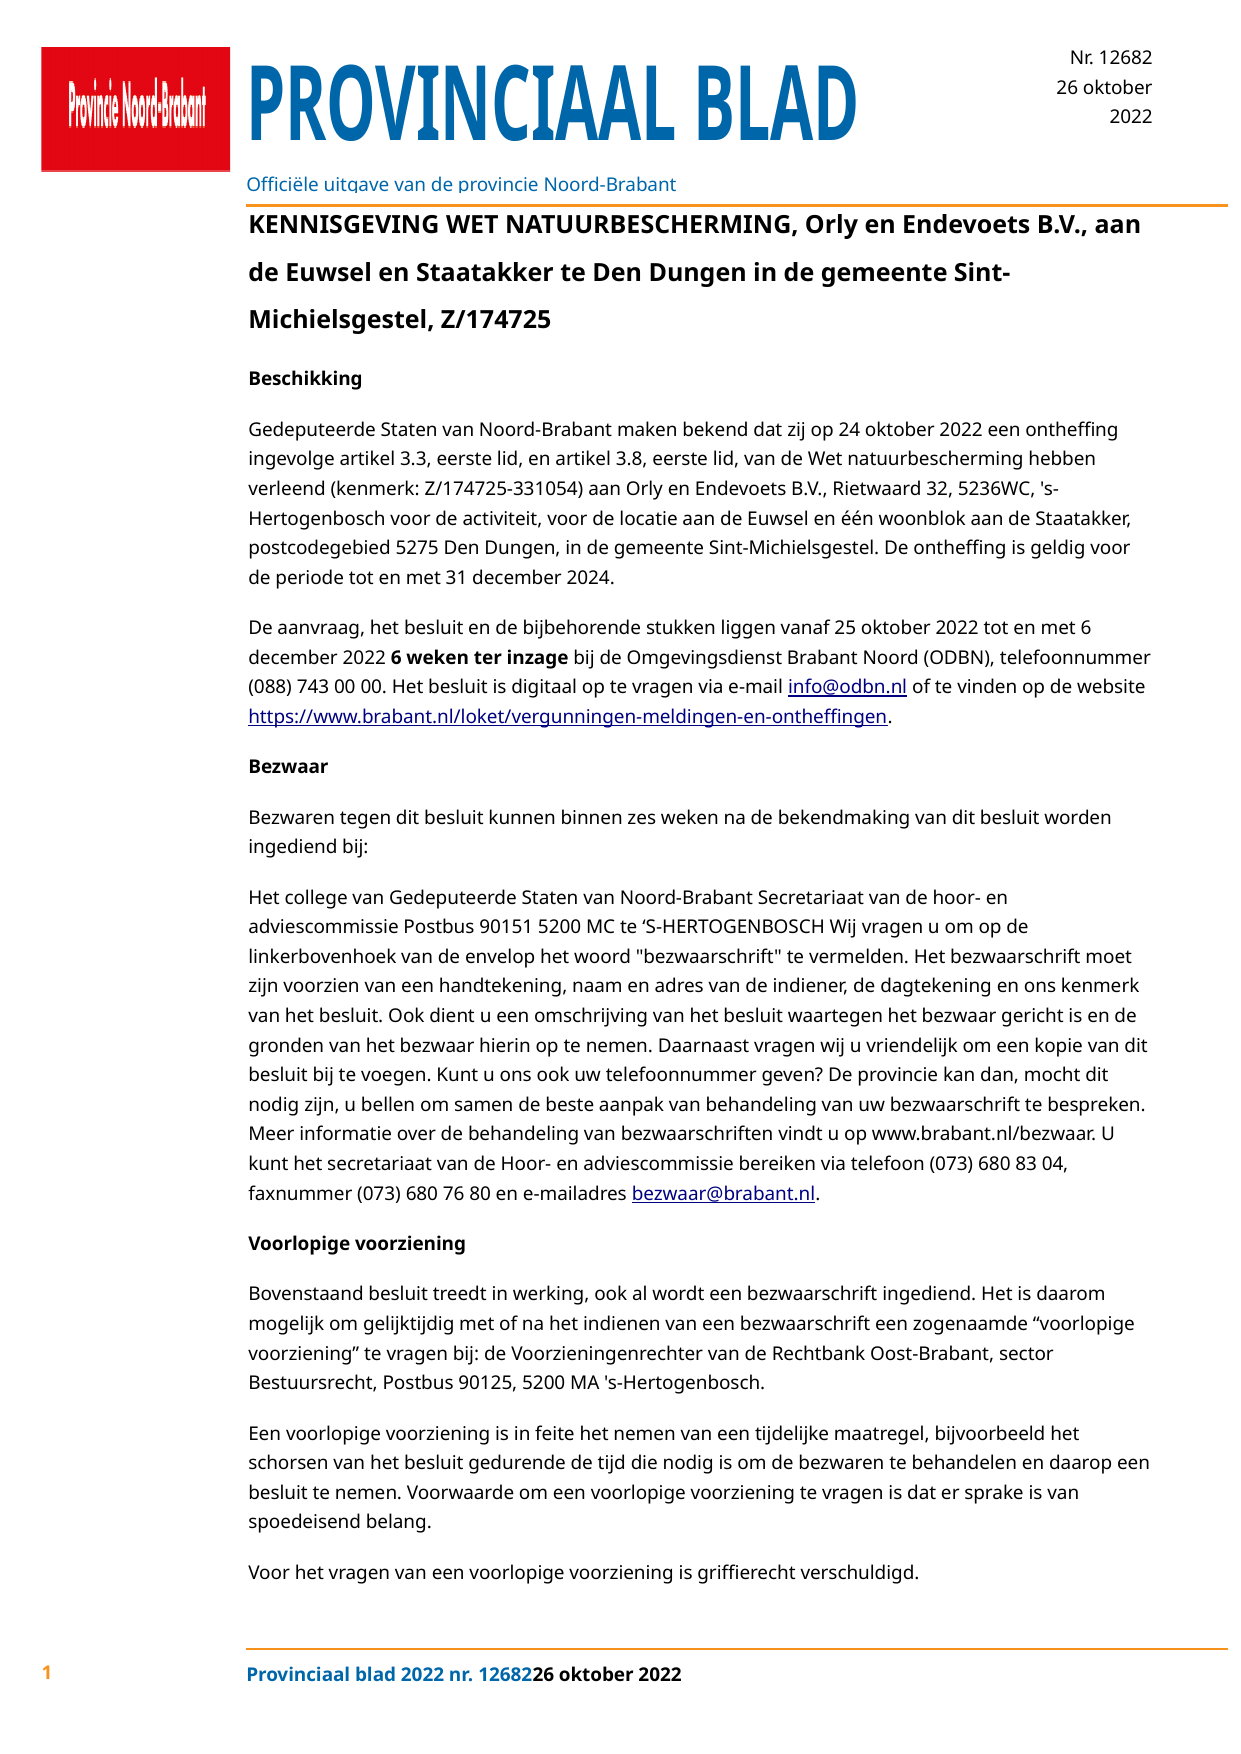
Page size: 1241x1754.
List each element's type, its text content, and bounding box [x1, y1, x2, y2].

text Voor het vragen van een voorlopige voorziening is griffierecht verschuldigd. [248, 1559, 1152, 1584]
text Een voorlopige voorziening is in feite het nemen van een tijdelijke maatregel, bijvoorbeeld het schorsen van het besluit gedurende de tijd die nodig is om de bezwaren te behandelen en daarop een besluit te nemen. Voorwaarde om een voorlopige voorziening te vragen is dat er sprake is van spoedeisend belang. [248, 1420, 1152, 1534]
text Gedeputeerde Staten van Noord-Brabant maken bekend dat zij op 24 oktober 2022 een ontheffing ingevolge artikel 3.3, eerste lid, en artikel 3.8, eerste lid, van de Wet natuurbescherming hebben verleend (kenmerk: Z/174725-331054) aan Orly en Endevoets B.V., Rietwaard 32, 5236WC, 's-Hertogenbosch voor de activiteit, voor de locatie aan de Euwsel en één woonblok aan de Staatakker, postcodegebied 5275 Den Dungen, in de gemeente Sint-Michielsgestel. De ontheffing is geldig voor de periode tot en met 31 december 2024. [248, 416, 1152, 589]
text De aanvraag, het besluit en de bijbehorende stukken liggen vanaf 25 oktober 2022 tot en met 6 december 2022 6 weken ter inzage bij de Omgevingsdienst Brabant Noord (ODBN), telefoonnummer (088) 743 00 00. Het besluit is digitaal op te vragen via e-mail info@odbn.nl of te vinden op de website https://www.brabant.nl/loket/vergunningen-meldingen-en-ontheffingen. [248, 614, 1152, 729]
picture [41, 47, 231, 172]
text Voorlopige voorziening [248, 1230, 1152, 1256]
text Het college van Gedeputeerde Staten van Noord-Brabant Secretariaat van de hoor- en adviescommissie Postbus 90151 5200 MC te ‘S‑HERTOGENBOSCH Wij vragen u om op de linkerbovenhoek van de envelop het woord "bezwaarschrift" te vermelden. Het bezwaarschrift moet zijn voorzien van een handtekening, naam en adres van de indiener, de dagtekening en ons kenmerk van het besluit. Ook dient u een omschrijving van het besluit waartegen het bezwaar gericht is en de gronden van het bezwaar hierin op te nemen. Daarnaast vragen wij u vriendelijk om een kopie van dit besluit bij te voegen. Kunt u ons ook uw telefoonnummer geven? De provincie kan dan, mocht dit nodig zijn, u bellen om samen de beste aanpak van behandeling van uw bezwaarschrift te bespreken. Meer informatie over de behandeling van bezwaarschriften vindt u op www.brabant.nl/bezwaar. U kunt het secretariaat van de Hoor- en adviescommissie bereiken via telefoon (073) 680 83 04, faxnummer (073) 680 76 80 en e-mailadres bezwaar@brabant.nl. [248, 884, 1152, 1205]
text Bovenstaand besluit treedt in werking, ook al wordt een bezwaarschrift ingediend. Het is daarom mogelijk om gelijktijdig met of na het indienen van een bezwaarschrift een zogenaamde “voorlopige voorziening” te vragen bij: de Voorzieningenrechter van de Rechtbank Oost-Brabant, sector Bestuursrecht, Postbus 90125, 5200 MA 's-Hertogenbosch. [248, 1281, 1152, 1395]
text Bezwaar [248, 753, 1152, 779]
text Beschikking [248, 366, 1152, 391]
text Bezwaren tegen dit besluit kunnen binnen zes weken na de bekendmaking van dit besluit worden ingediend bij: [248, 804, 1152, 859]
text KENNISGEVING WET NATUURBESCHERMING, Orly en Endevoets B.V., aan de Euwsel en Staatakker te Den Dungen in de gemeente Sint-Michielsgestel, Z/174725 [248, 207, 1152, 336]
